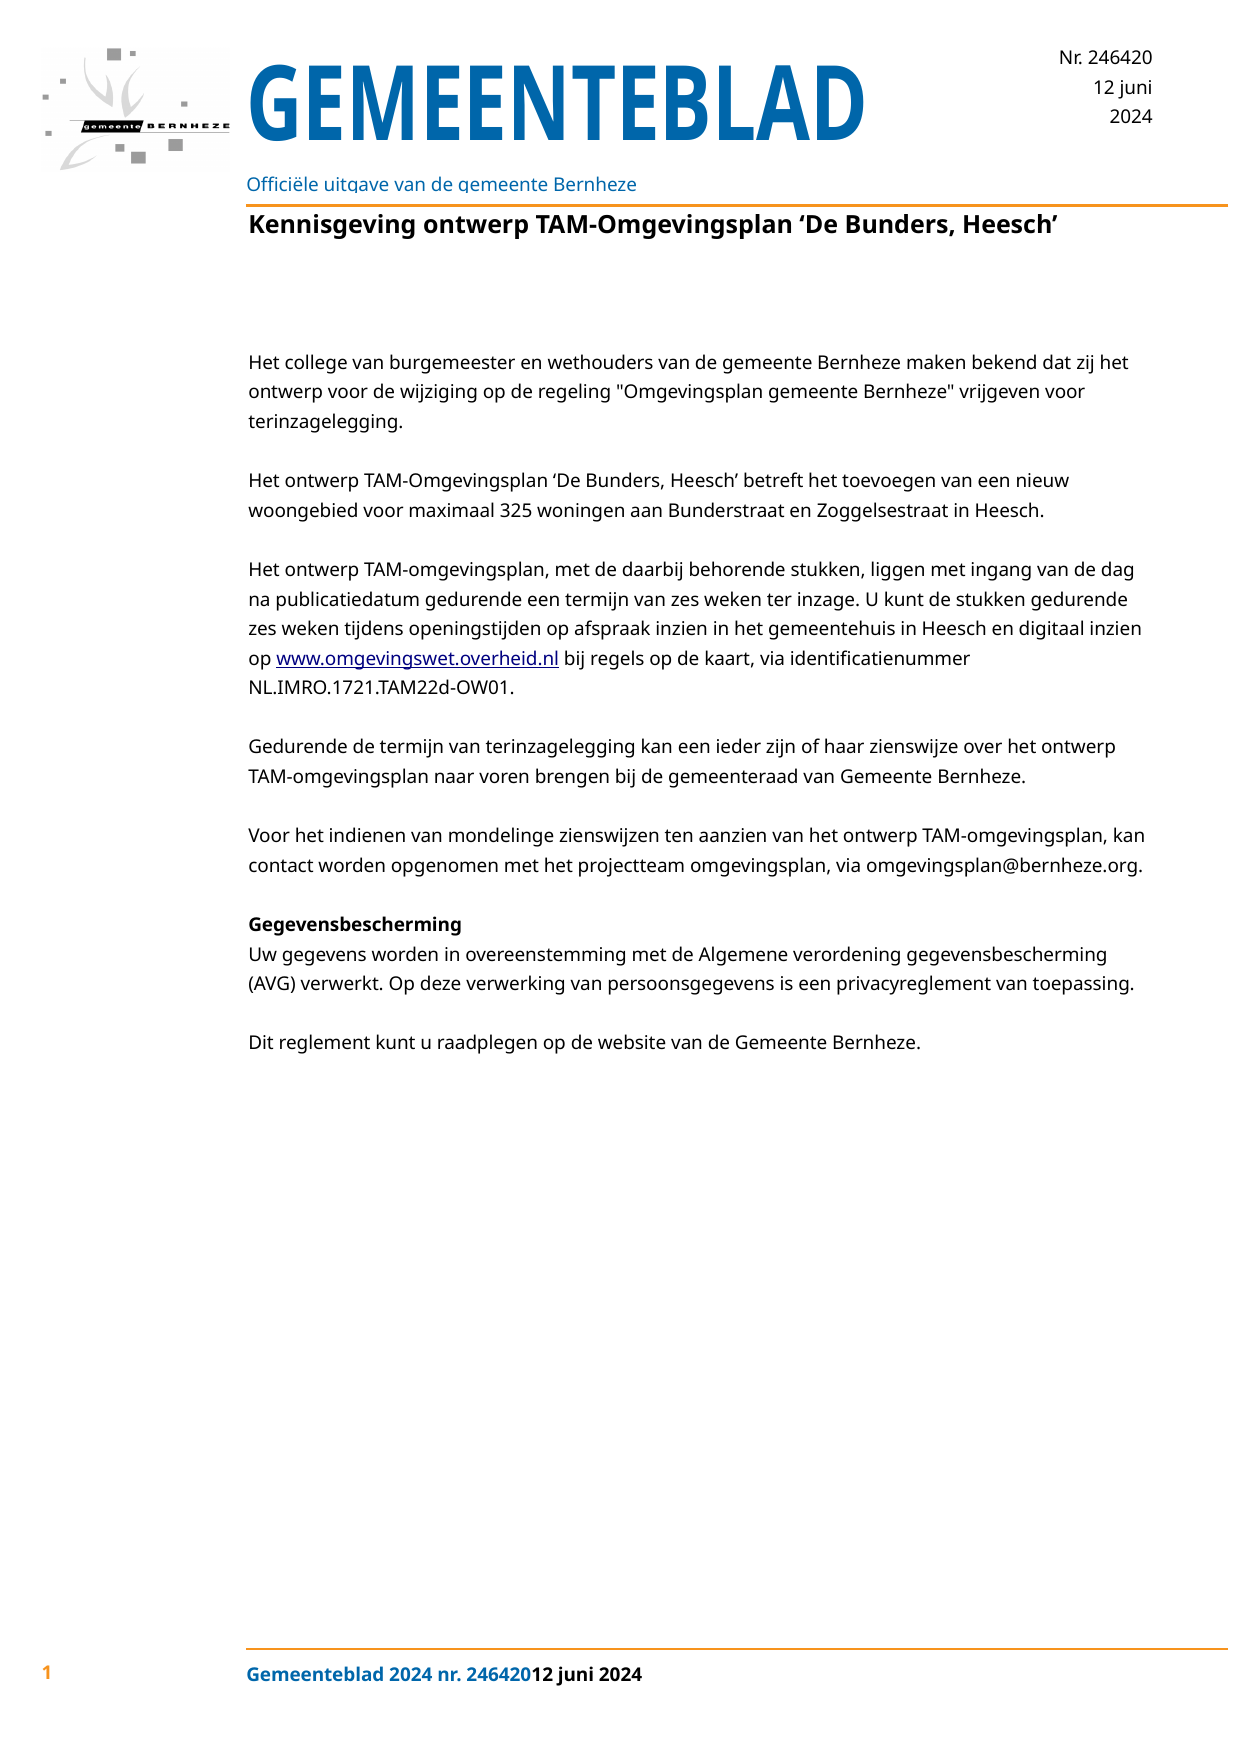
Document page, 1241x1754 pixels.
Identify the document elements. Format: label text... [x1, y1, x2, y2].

text Het ontwerp TAM-omgevingsplan, met de daarbij behorende stukken, liggen met ingang van de dag na publicatiedatum gedurende een termijn van zes weken ter inzage. U kunt de stukken gedurende zes weken tijdens openingstijden op afspraak inzien in het gemeentehuis in Heesch en digitaal inzien op www.omgevingswet.overheid.nl bij regels op de kaart, via identificatienummer NL.IMRO.1721.TAM22d-OW01. [248, 556, 1152, 700]
text Gegevensbescherming [248, 911, 1152, 937]
text Het college van burgemeester en wethouders van de gemeente Bernheze maken bekend dat zij het ontwerp voor de wijziging op de regeling "Omgevingsplan gemeente Bernheze" vrijgeven voor terinzagelegging. [248, 349, 1152, 434]
picture [41, 47, 231, 172]
text Uw gegevens worden in overeenstemming met de Algemene verordening gegevensbescherming (AVG) verwerkt. Op deze verwerking van persoonsgegevens is een privacyreglement van toepassing. [248, 941, 1152, 996]
text Kennisgeving ontwerp TAM-Omgevingsplan ‘De Bunders, Heesch’ [248, 207, 1152, 241]
text Voor het indienen van mondelinge zienswijzen ten aanzien van het ontwerp TAM-omgevingsplan, kan contact worden opgenomen met het projectteam omgevingsplan, via omgevingsplan@bernheze.org. [248, 822, 1152, 878]
text Gedurende de termijn van terinzagelegging kan een ieder zijn of haar zienswijze over het ontwerp TAM-omgevingsplan naar voren brengen bij de gemeenteraad van Gemeente Bernheze. [248, 734, 1152, 789]
text Het ontwerp TAM-Omgevingsplan ‘De Bunders, Heesch’ betreft het toevoegen van een nieuw woongebied voor maximaal 325 woningen aan Bunderstraat en Zoggelsestraat in Heesch. [248, 467, 1152, 523]
text Dit reglement kunt u raadplegen op de website van de Gemeente Bernheze. [248, 1029, 1152, 1055]
